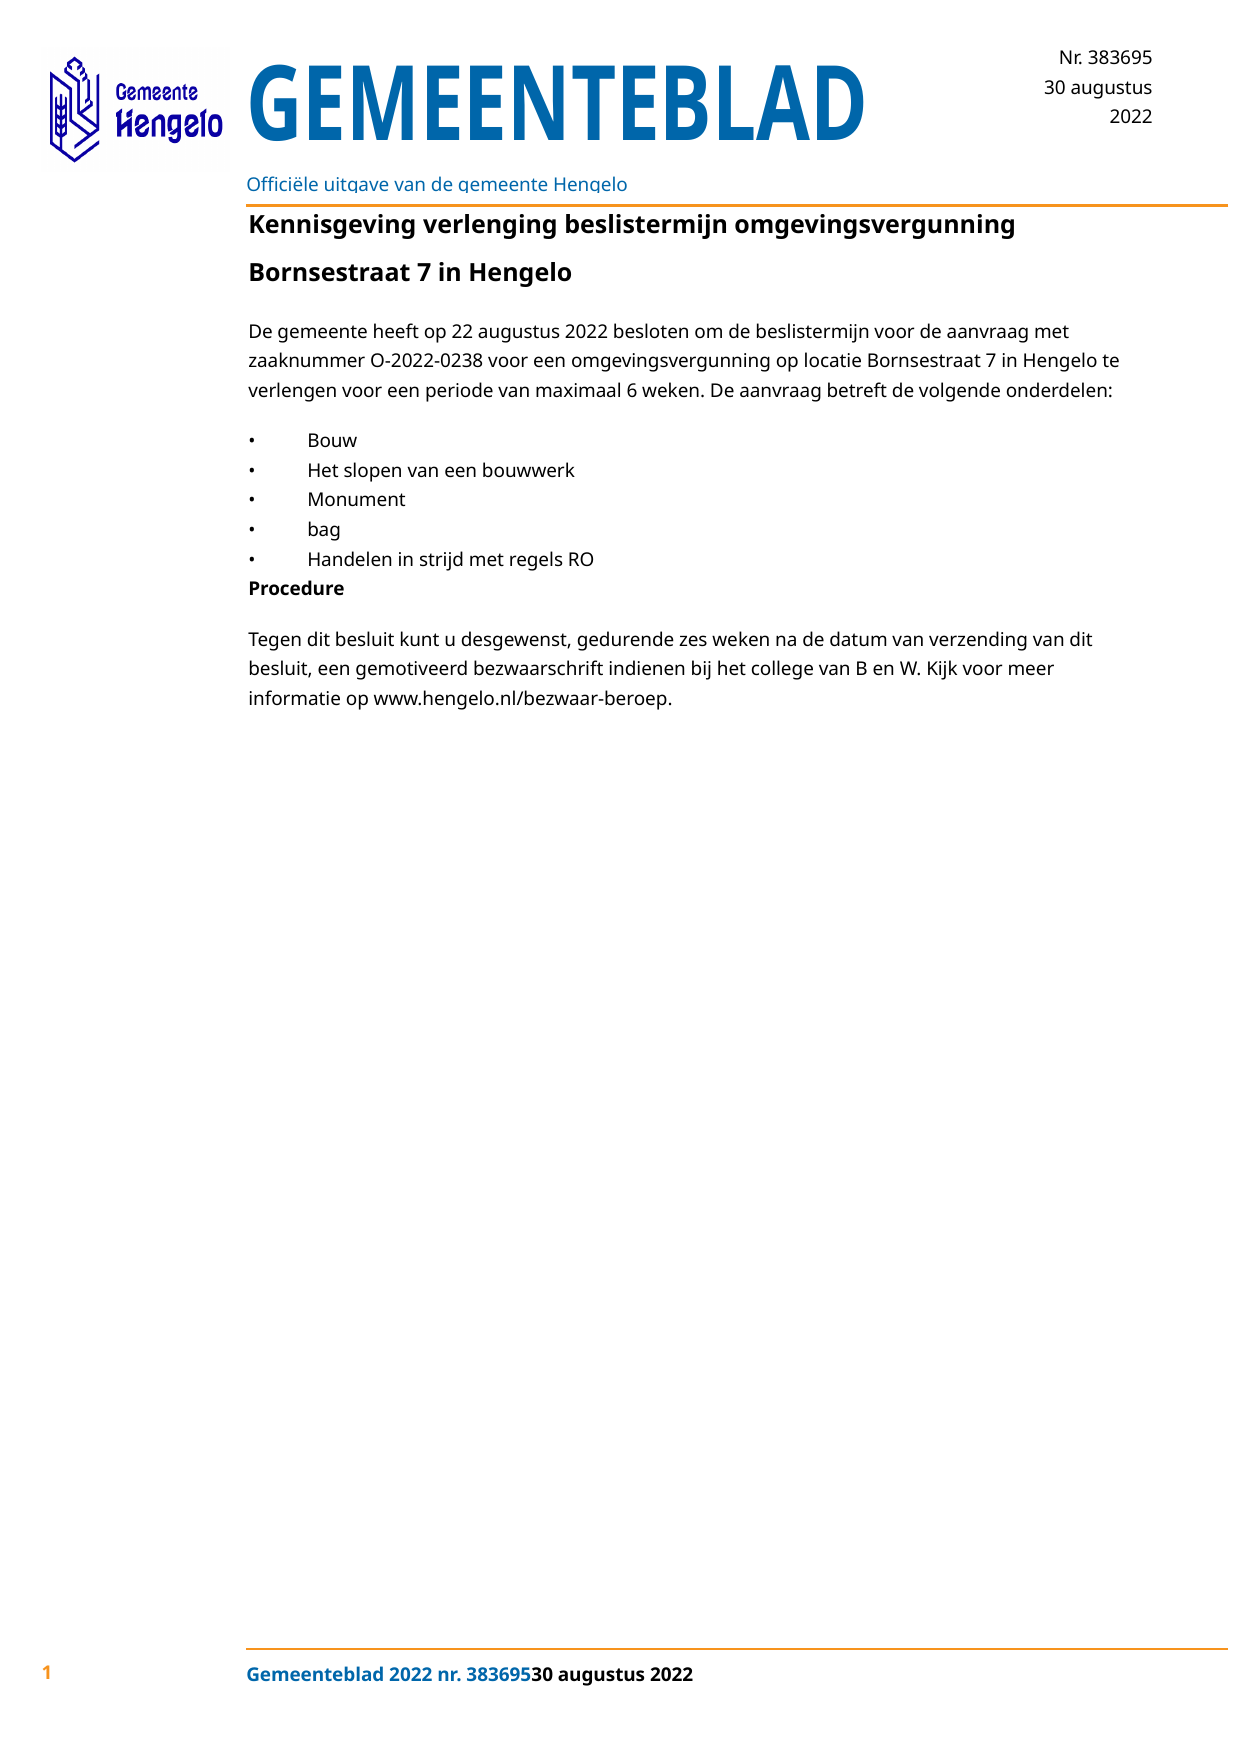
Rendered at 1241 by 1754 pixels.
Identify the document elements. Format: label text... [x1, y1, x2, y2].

list bag [248, 516, 1152, 542]
list Handelen in strijd met regels RO [248, 546, 1152, 572]
list Bouw [248, 427, 1152, 453]
list Het slopen van een bouwwerk [248, 457, 1152, 483]
text Procedure [248, 575, 1152, 601]
text Kennisgeving verlenging beslistermijn omgevingsvergunning Bornsestraat 7 in Hengelo [248, 207, 1152, 288]
list Monument [248, 487, 1152, 512]
text De gemeente heeft op 22 augustus 2022 besloten om de beslistermijn voor de aanvraag met zaaknummer O-2022-0238 voor een omgevingsvergunning op locatie Bornsestraat 7 in Hengelo te verlengen voor een periode van maximaal 6 weken. De aanvraag betreft de volgende onderdelen: [248, 318, 1152, 403]
picture [41, 47, 231, 172]
text Tegen dit besluit kunt u desgewenst, gedurende zes weken na de datum van verzending van dit besluit, een gemotiveerd bezwaarschrift indienen bij het college van B en W. Kijk voor meer informatie op www.hengelo.nl/bezwaar-beroep. [248, 626, 1152, 711]
